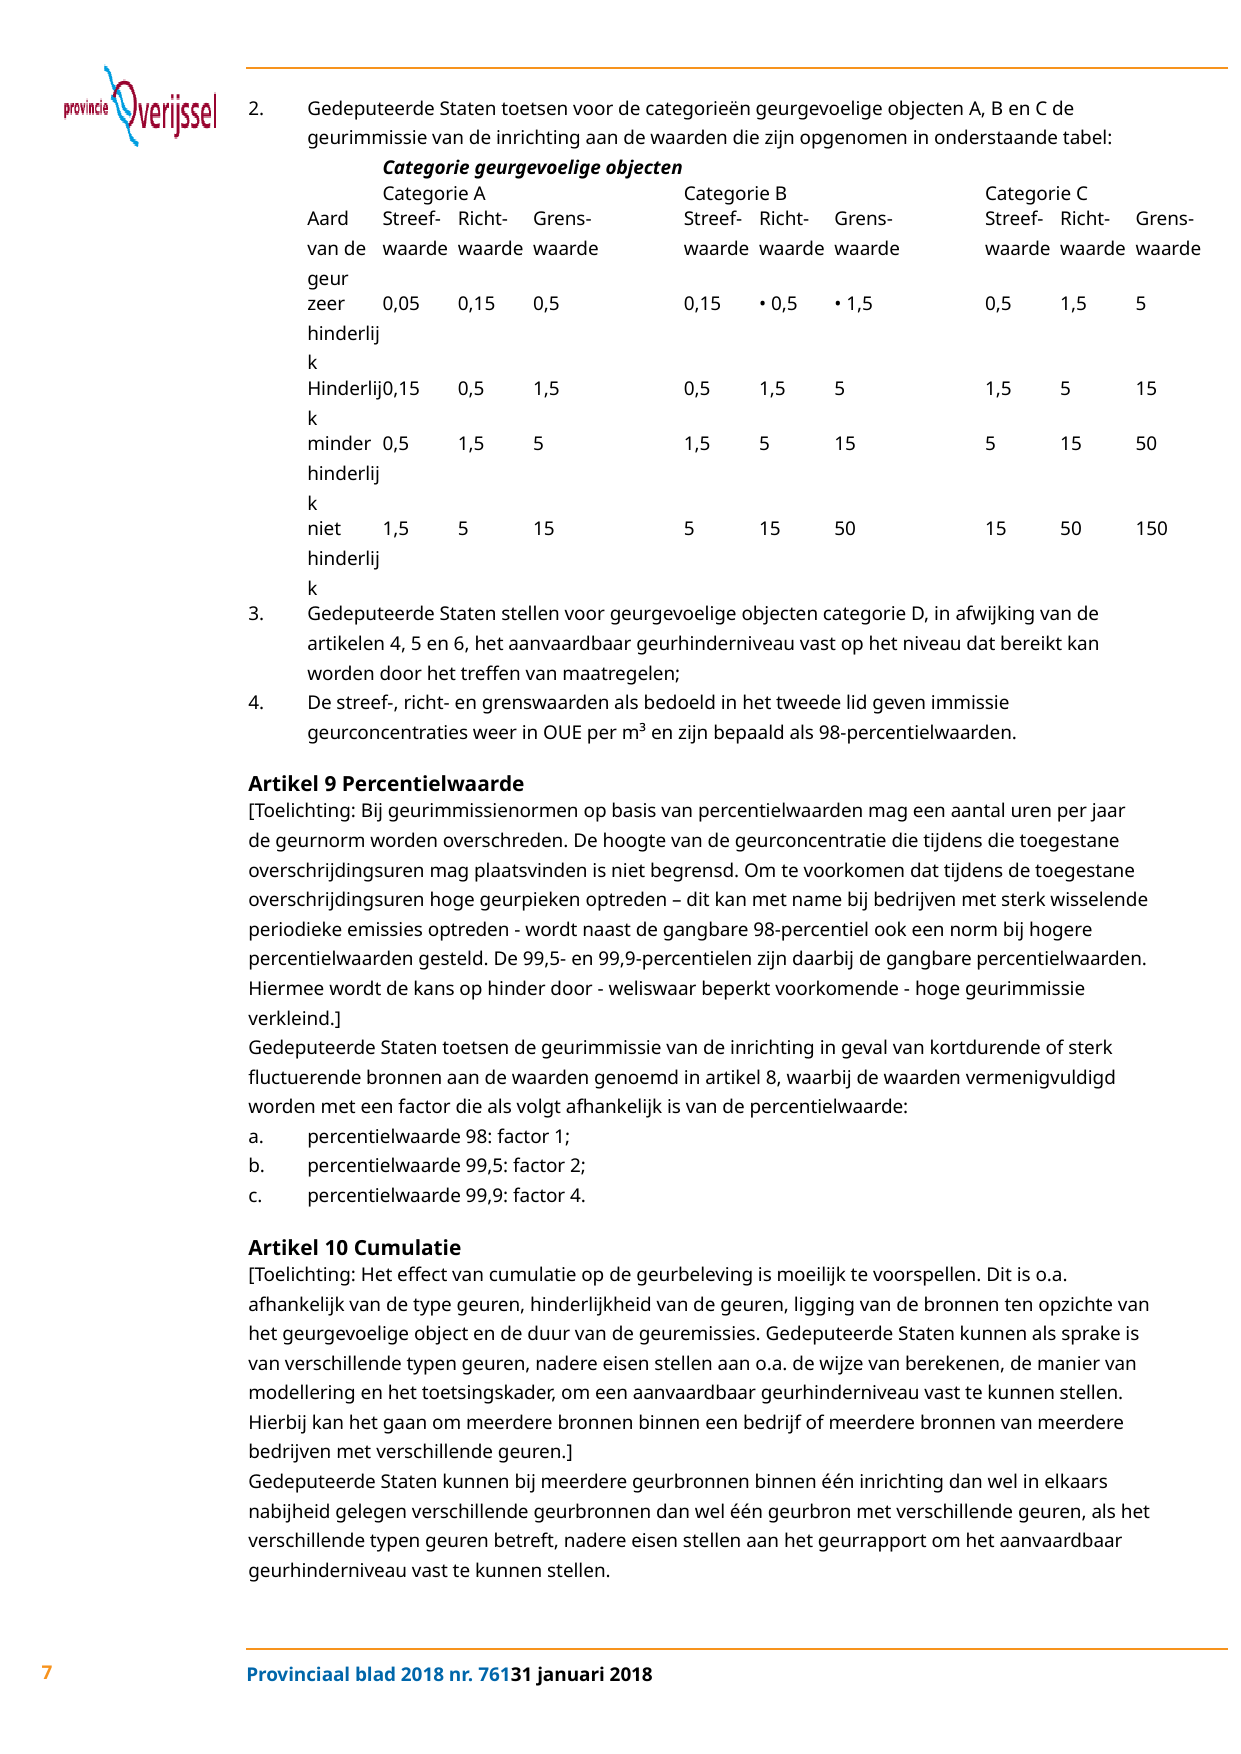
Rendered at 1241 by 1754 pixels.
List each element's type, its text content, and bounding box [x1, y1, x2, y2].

table_cell 15 [533, 516, 608, 600]
table_cell 0,5 [458, 375, 533, 431]
table_cell 1,5 [382, 516, 458, 600]
list De streef-, richt- en grenswaarden als bedoeld in het tweede lid geven immissie geurconcentraties weer in OUE per m³ en zijn bepaald als 98-percentielwaarden. [248, 689, 1152, 744]
table_cell niet hinderlijk [307, 516, 382, 600]
table_cell 50 [1060, 516, 1135, 600]
table_cell 0,5 [985, 290, 1060, 375]
table_cell Richt-waarde [1060, 206, 1135, 290]
table_cell • 1,5 [834, 290, 909, 375]
table_cell 15 [1060, 431, 1135, 516]
table_cell Aard van de geur [307, 206, 382, 290]
text Gedeputeerde Staten kunnen bij meerdere geurbronnen binnen één inrichting dan wel in elkaars nabijheid gelegen verschillende geurbronnen dan wel één geurbron met verschillende geuren, als het verschillende typen geuren betreft, nadere eisen stellen aan het geurrapport om het aanvaardbaar geurhinderniveau vast te kunnen stellen. [248, 1468, 1152, 1583]
table_cell Richt-waarde [759, 206, 834, 290]
text Artikel 9 Percentielwaarde [248, 769, 1152, 798]
table_cell [910, 431, 985, 516]
text [Toelichting: Bij geurimmissienormen op basis van percentielwaarden mag een aantal uren per jaar de geurnorm worden overschreden. De hoogte van de geurconcentratie die tijdens die toegestane overschrijdingsuren mag plaatsvinden is niet begrensd. Om te voorkomen dat tijdens de toegestane overschrijdingsuren hoge geurpieken optreden – dit kan met name bij bedrijven met sterk wisselende periodieke emissies optreden - wordt naast de gangbare 98-percentiel ook een norm bij hogere percentielwaarden gesteld. De 99,5- en 99,9-percentielen zijn daarbij de gangbare percentielwaarden. Hiermee wordt de kans op hinder door - weliswaar beperkt voorkomende - hoge geurimmissie verkleind.] [248, 798, 1152, 1031]
table_cell 0,5 [684, 375, 759, 431]
table_cell 15 [985, 516, 1060, 600]
table_cell [608, 180, 683, 206]
table_cell 1,5 [1060, 290, 1135, 375]
table_cell Hinderlijk [307, 375, 382, 431]
table_cell minder hinderlijk [307, 431, 382, 516]
picture [41, 47, 231, 172]
table_cell 50 [1135, 431, 1211, 516]
table_cell Grens-waarde [1135, 206, 1211, 290]
table_cell zeer hinderlijk [307, 290, 382, 375]
table_cell 5 [1060, 375, 1135, 431]
table_cell [910, 206, 985, 290]
table_cell [910, 375, 985, 431]
table_cell 15 [1135, 375, 1211, 431]
table_cell 0,5 [533, 290, 608, 375]
table_cell [910, 180, 985, 206]
table_cell 0,5 [382, 431, 458, 516]
table_cell 5 [1135, 290, 1211, 375]
table_cell Categorie B [684, 180, 909, 206]
table_cell Streef-waarde [684, 206, 759, 290]
table_header Categorie geurgevoelige objecten [382, 154, 1211, 180]
table_cell [307, 180, 382, 206]
table_cell [608, 206, 683, 290]
table_cell 5 [834, 375, 909, 431]
table_cell Grens-waarde [834, 206, 909, 290]
table_cell 1,5 [533, 375, 608, 431]
table_cell 1,5 [985, 375, 1060, 431]
table_cell Categorie C [985, 180, 1211, 206]
table_cell 5 [684, 516, 759, 600]
table_cell [910, 290, 985, 375]
table_cell [608, 431, 683, 516]
table_cell Categorie A [382, 180, 608, 206]
text [Toelichting: Het effect van cumulatie op de geurbeleving is moeilijk te voorspellen. Dit is o.a. afhankelijk van de type geuren, hinderlijkheid van de geuren, ligging van de bronnen ten opzichte van het geurgevoelige object en de duur van de geuremissies. Gedeputeerde Staten kunnen als sprake is van verschillende typen geuren, nadere eisen stellen aan o.a. de wijze van berekenen, de manier van modellering en het toetsingskader, om een aanvaardbaar geurhinderniveau vast te kunnen stellen. Hierbij kan het gaan om meerdere bronnen binnen een bedrijf of meerdere bronnen van meerdere bedrijven met verschillende geuren.] [248, 1261, 1152, 1464]
table_cell Streef-waarde [382, 206, 458, 290]
table_cell 1,5 [759, 375, 834, 431]
table_cell • 0,5 [759, 290, 834, 375]
text Gedeputeerde Staten toetsen de geurimmissie van de inrichting in geval van kortdurende of sterk fluctuerende bronnen aan de waarden genoemd in artikel 8, waarbij de waarden vermenigvuldigd worden met een factor die als volgt afhankelijk is van de percentielwaarde: [248, 1034, 1152, 1119]
table_cell 1,5 [458, 431, 533, 516]
list percentielwaarde 99,5: factor 2; [248, 1153, 1152, 1178]
table_cell 5 [458, 516, 533, 600]
table_cell Richt-waarde [458, 206, 533, 290]
table_cell 15 [759, 516, 834, 600]
table_cell 0,15 [684, 290, 759, 375]
list Gedeputeerde Staten toetsen voor de categorieën geurgevoelige objecten A, B en C de geurimmissie van de inrichting aan de waarden die zijn opgenomen in onderstaande tabel: [248, 95, 1152, 150]
table_cell 0,15 [382, 375, 458, 431]
table_cell 5 [985, 431, 1060, 516]
table_cell [910, 516, 985, 600]
table_cell Grens-waarde [533, 206, 608, 290]
table_cell 1,5 [684, 431, 759, 516]
list Gedeputeerde Staten stellen voor geurgevoelige objecten categorie D, in afwijking van de artikelen 4, 5 en 6, het aanvaardbaar geurhinderniveau vast op het niveau dat bereikt kan worden door het treffen van maatregelen; [248, 601, 1152, 685]
table_cell 50 [834, 516, 909, 600]
list percentielwaarde 98: factor 1; [248, 1123, 1152, 1149]
table_header [307, 154, 382, 180]
table_cell 0,15 [458, 290, 533, 375]
table_cell 5 [533, 431, 608, 516]
table_cell Streef-waarde [985, 206, 1060, 290]
list percentielwaarde 99,9: factor 4. [248, 1182, 1152, 1208]
table_cell 15 [834, 431, 909, 516]
table_cell 5 [759, 431, 834, 516]
table_cell [608, 290, 683, 375]
table_cell [608, 516, 683, 600]
table_cell [608, 375, 683, 431]
table_cell 0,05 [382, 290, 458, 375]
table_cell 150 [1135, 516, 1211, 600]
text Artikel 10 Cumulatie [248, 1233, 1152, 1261]
